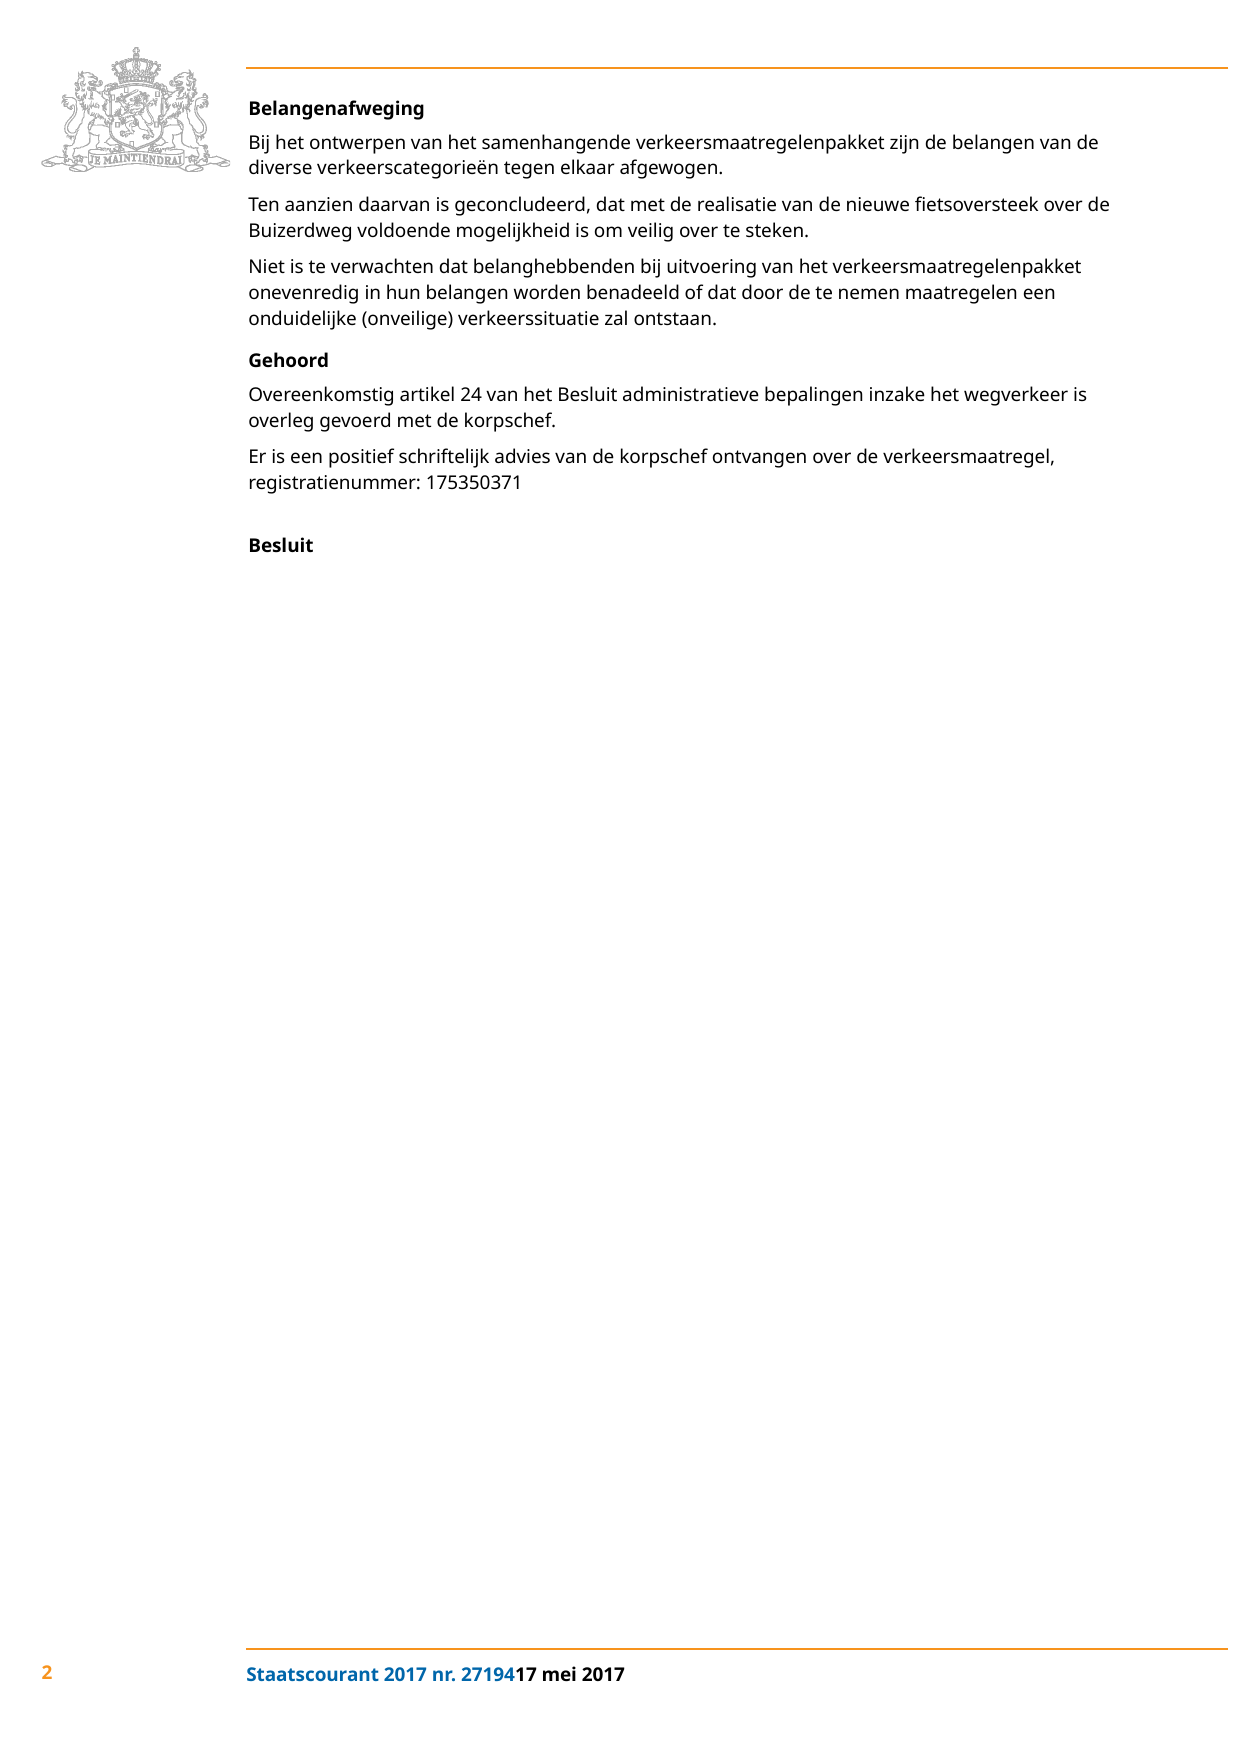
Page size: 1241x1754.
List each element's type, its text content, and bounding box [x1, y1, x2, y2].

text Niet is te verwachten dat belanghebbenden bij uitvoering van het verkeersmaatregelenpakket onevenredig in hun belangen worden benadeeld of dat door de te nemen maatregelen een onduidelijke (onveilige) verkeerssituatie zal ontstaan. [248, 254, 1152, 331]
text Belangenafweging [248, 95, 1152, 121]
text Overeenkomstig artikel 24 van het Besluit administratieve bepalingen inzake het wegverkeer is overleg gevoerd met de korpschef. [248, 381, 1152, 432]
text Er is een positief schriftelijk advies van de korpschef ontvangen over de verkeersmaatregel, registratienummer: 175350371 [248, 443, 1152, 495]
text Ten aanzien daarvan is geconcludeerd, dat met de realisatie van de nieuwe fietsoversteek over de Buizerdweg voldoende mogelijkheid is om veilig over te steken. [248, 191, 1152, 243]
text Besluit [248, 532, 1152, 558]
picture [41, 47, 231, 172]
text Bij het ontwerpen van het samenhangende verkeersmaatregelenpakket zijn de belangen van de diverse verkeerscategorieën tegen elkaar afgewogen. [248, 129, 1152, 180]
text Gehoord [248, 347, 1152, 373]
